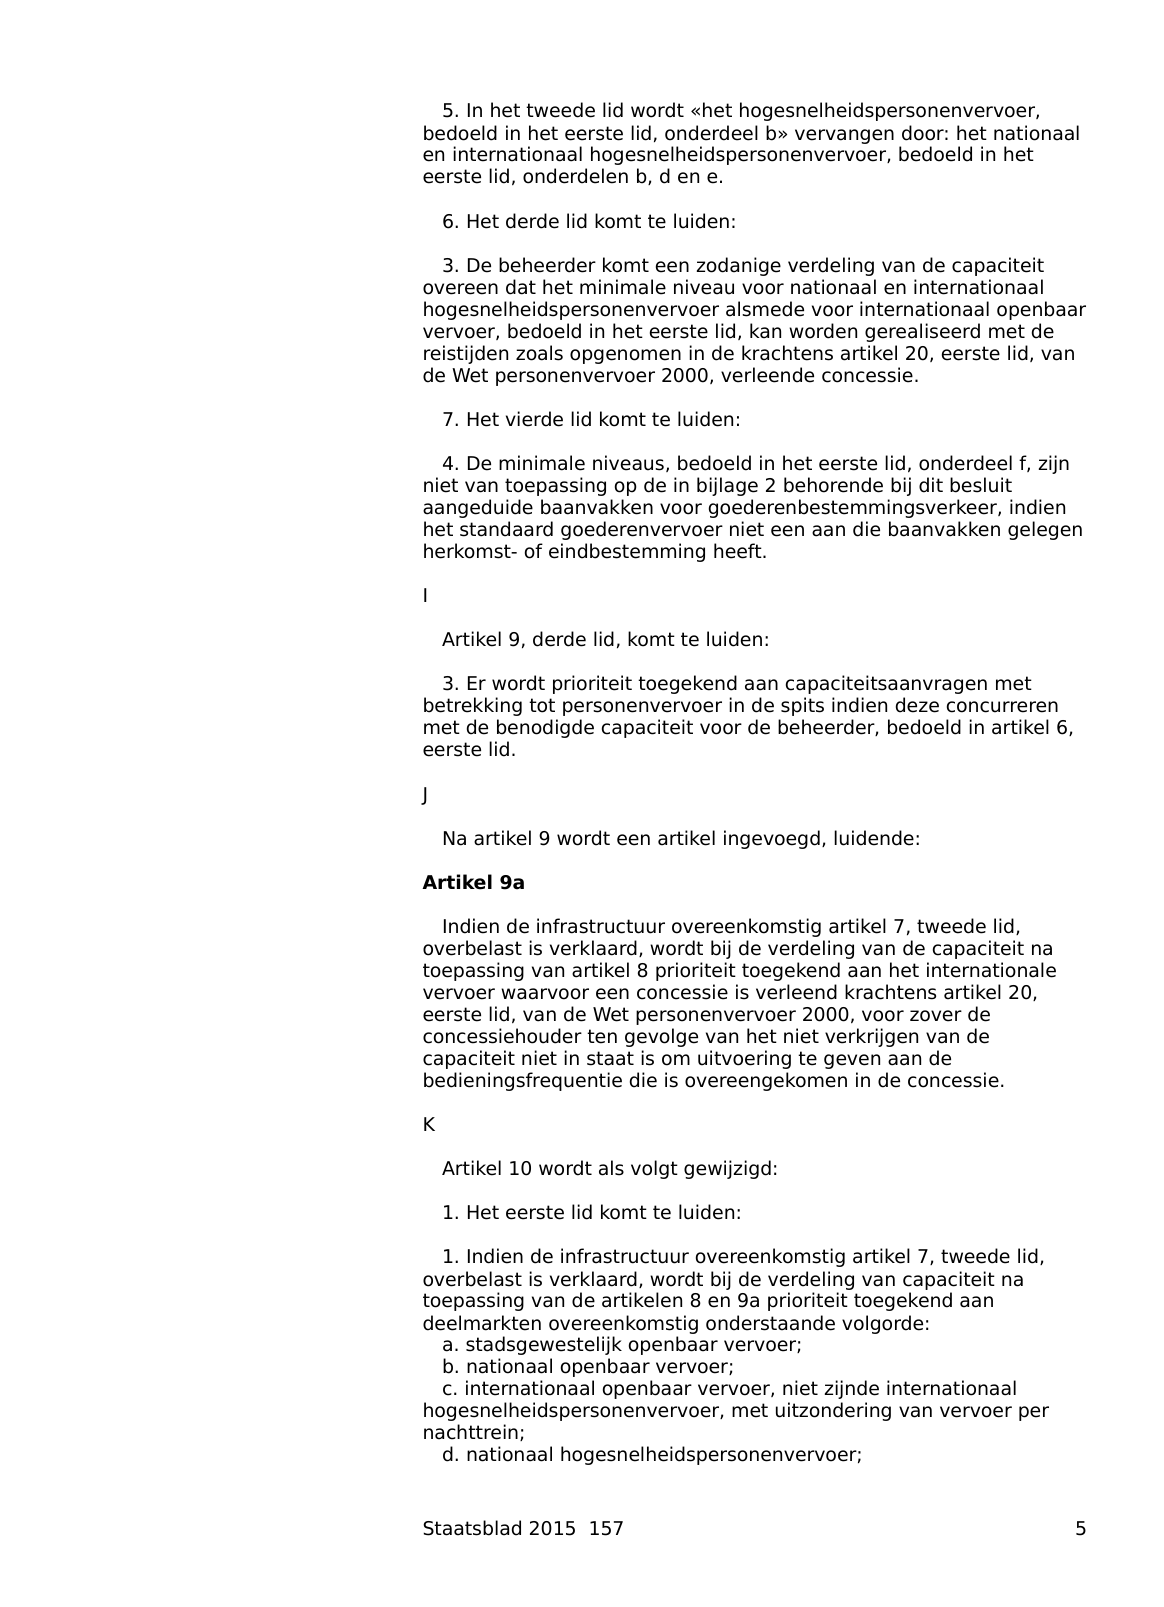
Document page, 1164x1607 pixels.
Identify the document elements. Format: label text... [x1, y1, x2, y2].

text 3. De beheerder komt een zodanige verdeling van de capaciteit overeen dat het minimale niveau voor nationaal en internationaal hogesnelheidspersonenvervoer alsmede voor internationaal openbaar vervoer, bedoeld in het eerste lid, kan worden gerealiseerd met de reistijden zoals opgenomen in de krachtens artikel 20, eerste lid, van de Wet personenvervoer 2000, verleende concessie. [422, 255, 1087, 387]
text 4. De minimale niveaus, bedoeld in het eerste lid, onderdeel f, zijn niet van toepassing op de in bijlage 2 behorende bij dit besluit aangeduide baanvakken voor goederenbestemmingsverkeer, indien het standaard goederenvervoer niet een aan die baanvakken gelegen herkomst- of eindbestemming heeft. [422, 453, 1087, 563]
text Indien de infrastructuur overeenkomstig artikel 7, tweede lid, overbelast is verklaard, wordt bij de verdeling van de capaciteit na toepassing van artikel 8 prioriteit toegekend aan het internationale vervoer waarvoor een concessie is verleend krachtens artikel 20, eerste lid, van de Wet personenvervoer 2000, voor zover de concessiehouder ten gevolge van het niet verkrijgen van de capaciteit niet in staat is om uitvoering te geven aan de bedieningsfrequentie die is overeengekomen in de concessie. [422, 916, 1087, 1092]
subtitle Artikel 9a [422, 872, 1087, 894]
text 1. Het eerste lid komt te luiden: [422, 1202, 1087, 1224]
text 3. Er wordt prioriteit toegekend aan capaciteitsaanvragen met betrekking tot personenvervoer in de spits indien deze concurreren met de benodigde capaciteit voor de beheerder, bedoeld in artikel 6, eerste lid. [422, 673, 1087, 761]
text 7. Het vierde lid komt te luiden: [422, 409, 1087, 431]
text 6. Het derde lid komt te luiden: [422, 211, 1087, 232]
text J [422, 783, 1087, 805]
text Artikel 10 wordt als volgt gewijzigd: [422, 1158, 1087, 1180]
text 1. Indien de infrastructuur overeenkomstig artikel 7, tweede lid, overbelast is verklaard, wordt bij de verdeling van capaciteit na toepassing van de artikelen 8 en 9a prioriteit toegekend aan deelmarkten overeenkomstig onderstaande volgorde: [422, 1246, 1087, 1334]
text c. internationaal openbaar vervoer, niet zijnde internationaal hogesnelheidspersonenvervoer, met uitzondering van vervoer per nachttrein; [422, 1378, 1087, 1444]
text Artikel 9, derde lid, komt te luiden: [422, 629, 1087, 651]
text I [422, 585, 1087, 607]
text b. nationaal openbaar vervoer; [422, 1356, 1087, 1378]
text d. nationaal hogesnelheidspersonenvervoer; [422, 1444, 1087, 1466]
text Na artikel 9 wordt een artikel ingevoegd, luidende: [422, 828, 1087, 849]
text 5. In het tweede lid wordt «het hogesnelheidspersonenvervoer, bedoeld in het eerste lid, onderdeel b» vervangen door: het nationaal en internationaal hogesnelheidspersonenvervoer, bedoeld in het eerste lid, onderdelen b, d en e. [422, 100, 1087, 188]
text K [422, 1114, 1087, 1136]
text a. stadsgewestelijk openbaar vervoer; [422, 1334, 1087, 1356]
